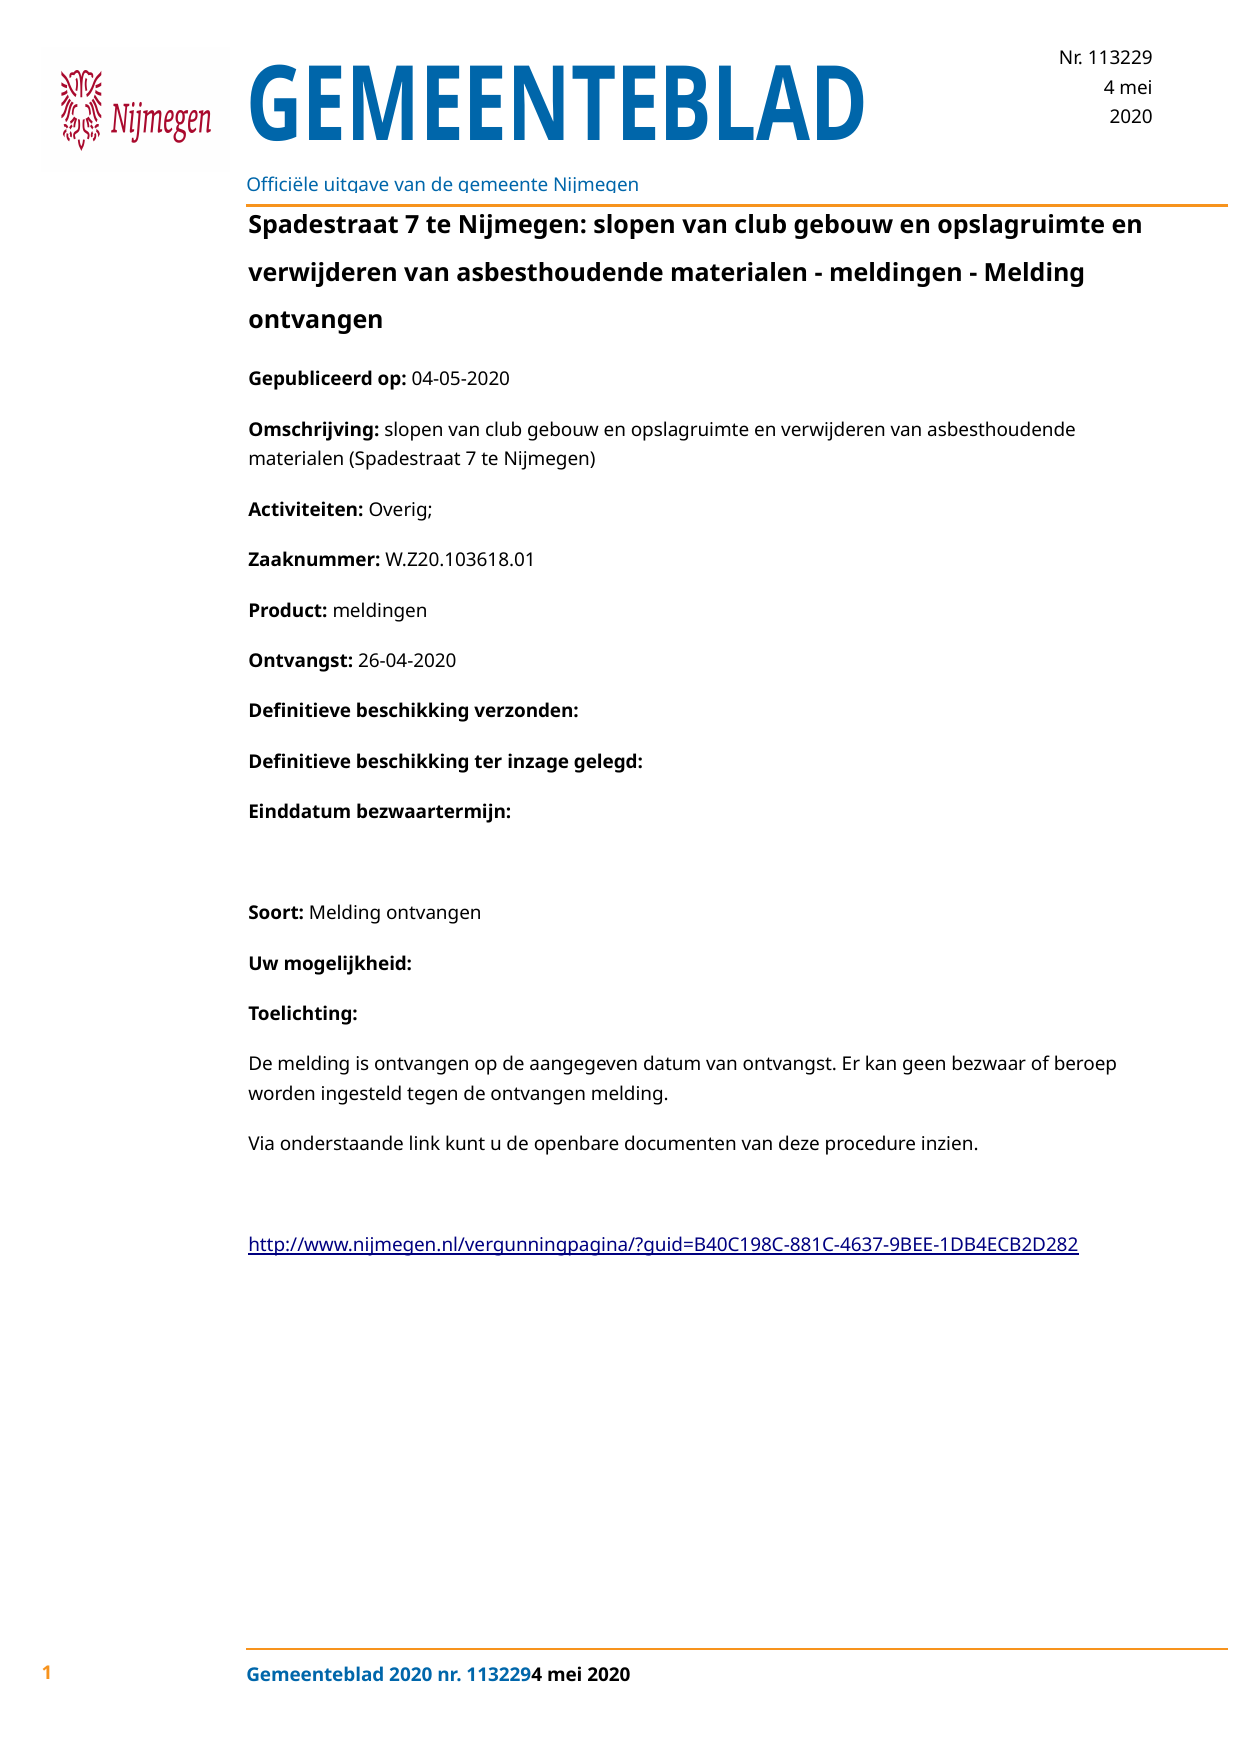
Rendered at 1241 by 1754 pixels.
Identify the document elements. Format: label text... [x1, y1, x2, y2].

text Ontvangst: 26-04-2020 [248, 647, 1152, 673]
text Spadestraat 7 te Nijmegen: slopen van club gebouw en opslagruimte en verwijderen van asbesthoudende materialen - meldingen - Melding ontvangen [248, 207, 1152, 336]
text De melding is ontvangen op de aangegeven datum van ontvangst. Er kan geen bezwaar of beroep worden ingesteld tegen de ontvangen melding. [248, 1051, 1152, 1106]
text Soort: Melding ontvangen [248, 899, 1152, 925]
text Definitieve beschikking ter inzage gelegd: [248, 748, 1152, 774]
text Via onderstaande link kunt u de openbare documenten van deze procedure inzien. [248, 1131, 1152, 1156]
text Product: meldingen [248, 597, 1152, 622]
text Zaaknummer: W.Z20.103618.01 [248, 546, 1152, 572]
picture [41, 47, 231, 172]
text Gepubliceerd op: 04-05-2020 [248, 366, 1152, 391]
text Activiteiten: Overig; [248, 496, 1152, 522]
text Uw mogelijkheid: [248, 950, 1152, 975]
text Definitieve beschikking verzonden: [248, 698, 1152, 723]
text Omschrijving: slopen van club gebouw en opslagruimte en verwijderen van asbesthoudende materialen (Spadestraat 7 te Nijmegen) [248, 416, 1152, 471]
text http://www.nijmegen.nl/vergunningpagina/?guid=B40C198C-881C-4637-9BEE-1DB4ECB2D282 [248, 1231, 1152, 1257]
text Toelichting: [248, 1000, 1152, 1026]
text Einddatum bezwaartermijn: [248, 798, 1152, 824]
